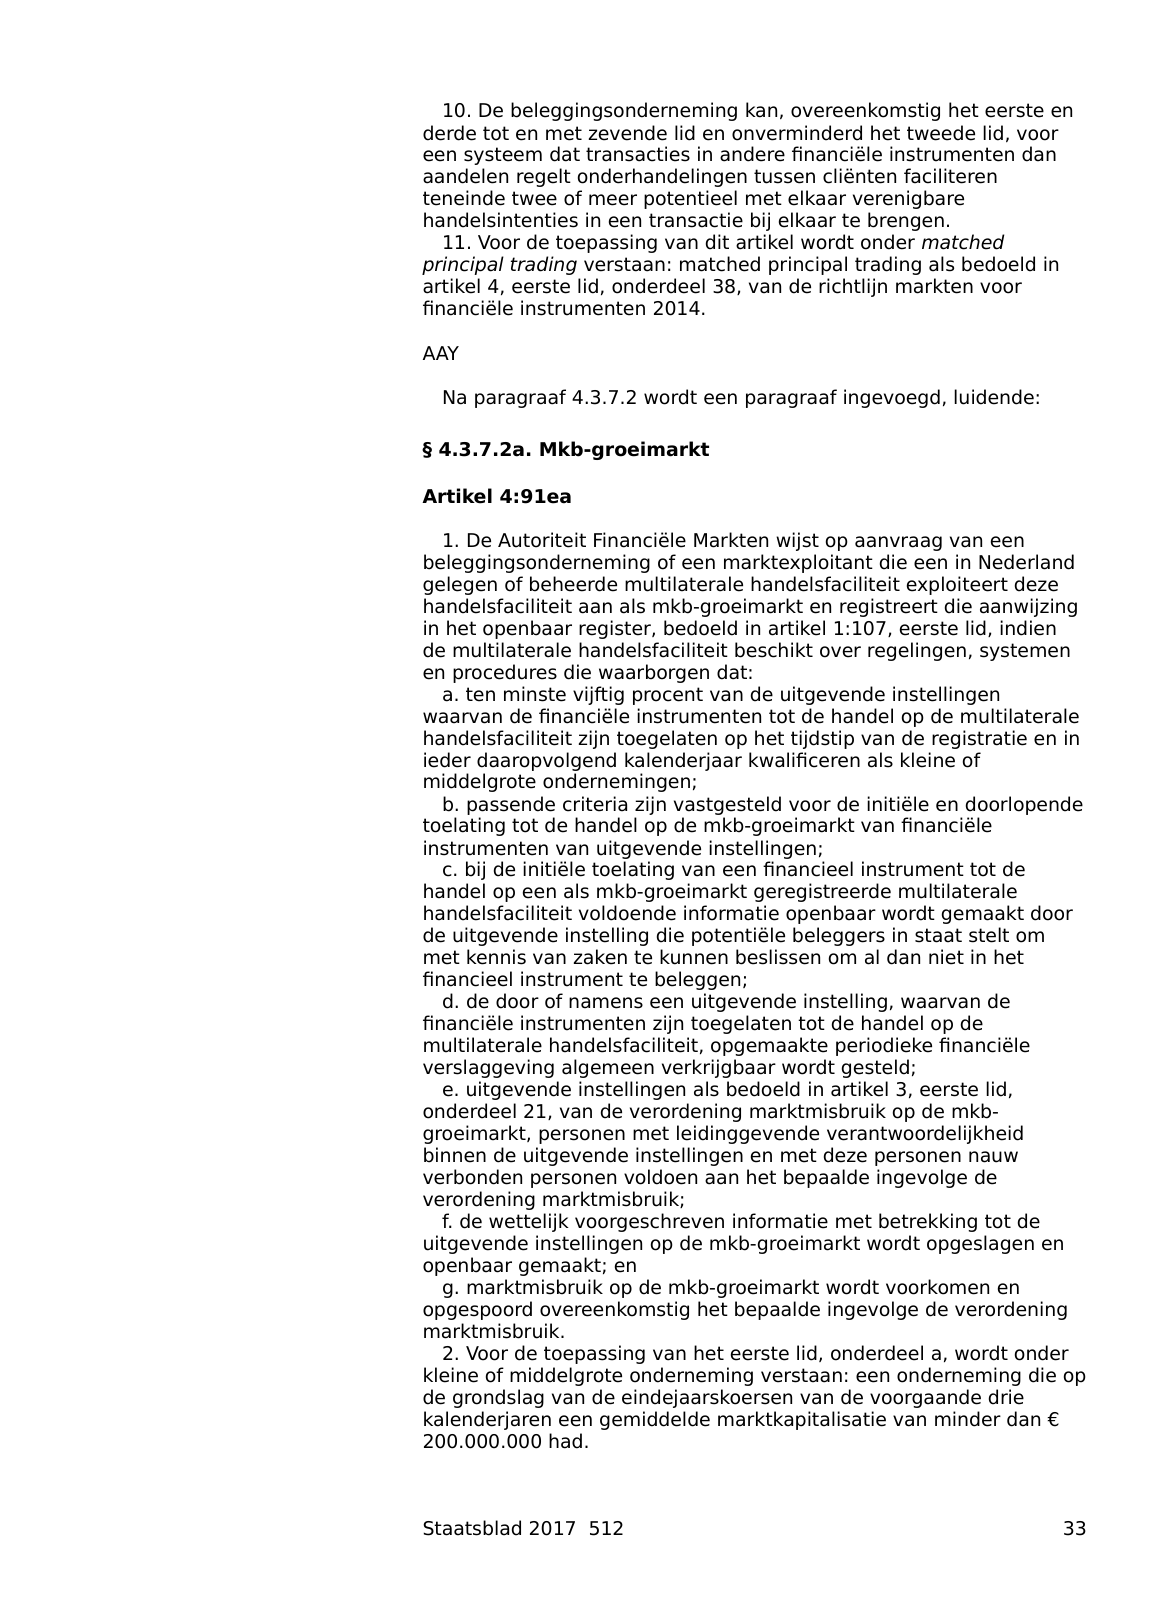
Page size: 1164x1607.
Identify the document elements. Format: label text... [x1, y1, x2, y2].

text e. uitgevende instellingen als bedoeld in artikel 3, eerste lid, onderdeel 21, van de verordening marktmisbruik op de mkb-groeimarkt, personen met leidinggevende verantwoordelijkheid binnen de uitgevende instellingen en met deze personen nauw verbonden personen voldoen aan het bepaalde ingevolge de verordening marktmisbruik; [422, 1079, 1087, 1211]
text 2. Voor de toepassing van het eerste lid, onderdeel a, wordt onder kleine of middelgrote onderneming verstaan: een onderneming die op de grondslag van de eindejaarskoersen van de voorgaande drie kalenderjaren een gemiddelde marktkapitalisatie van minder dan € 200.000.000 had. [422, 1343, 1087, 1453]
text AAY [422, 342, 1087, 364]
text b. passende criteria zijn vastgesteld voor de initiële en doorlopende toelating tot de handel op de mkb-groeimarkt van financiële instrumenten van uitgevende instellingen; [422, 793, 1087, 859]
text d. de door of namens een uitgevende instelling, waarvan de financiële instrumenten zijn toegelaten tot de handel op de multilaterale handelsfaciliteit, opgemaakte periodieke financiële verslaggeving algemeen verkrijgbaar wordt gesteld; [422, 991, 1087, 1079]
text f. de wettelijk voorgeschreven informatie met betrekking tot de uitgevende instellingen op de mkb-groeimarkt wordt opgeslagen en openbaar gemaakt; en [422, 1211, 1087, 1277]
text a. ten minste vijftig procent van de uitgevende instellingen waarvan de financiële instrumenten tot de handel op de multilaterale handelsfaciliteit zijn toegelaten op het tijdstip van de registratie en in ieder daaropvolgend kalenderjaar kwalificeren als kleine of middelgrote ondernemingen; [422, 683, 1087, 793]
subtitle Artikel 4:91ea [422, 486, 1087, 507]
text 1. De Autoriteit Financiële Markten wijst op aanvraag van een beleggingsonderneming of een marktexploitant die een in Nederland gelegen of beheerde multilaterale handelsfaciliteit exploiteert deze handelsfaciliteit aan als mkb-groeimarkt en registreert die aanwijzing in het openbaar register, bedoeld in artikel 1:107, eerste lid, indien de multilaterale handelsfaciliteit beschikt over regelingen, systemen en procedures die waarborgen dat: [422, 530, 1087, 683]
text c. bij de initiële toelating van een financieel instrument tot de handel op een als mkb-groeimarkt geregistreerde multilaterale handelsfaciliteit voldoende informatie openbaar wordt gemaakt door de uitgevende instelling die potentiële beleggers in staat stelt om met kennis van zaken te kunnen beslissen om al dan niet in het financieel instrument te beleggen; [422, 859, 1087, 991]
text 10. De beleggingsonderneming kan, overeenkomstig het eerste en derde tot en met zevende lid en onverminderd het tweede lid, voor een systeem dat transacties in andere financiële instrumenten dan aandelen regelt onderhandelingen tussen cliënten faciliteren teneinde twee of meer potentieel met elkaar verenigbare handelsintenties in een transactie bij elkaar te brengen. [422, 100, 1087, 232]
text Na paragraaf 4.3.7.2 wordt een paragraaf ingevoegd, luidende: [422, 387, 1087, 408]
subtitle § 4.3.7.2a. Mkb-groeimarkt [422, 438, 1087, 461]
text 11. Voor de toepassing van dit artikel wordt onder matched principal trading verstaan: matched principal trading als bedoeld in artikel 4, eerste lid, onderdeel 38, van de richtlijn markten voor financiële instrumenten 2014. [422, 232, 1087, 320]
text g. marktmisbruik op de mkb-groeimarkt wordt voorkomen en opgespoord overeenkomstig het bepaalde ingevolge de verordening marktmisbruik. [422, 1277, 1087, 1343]
